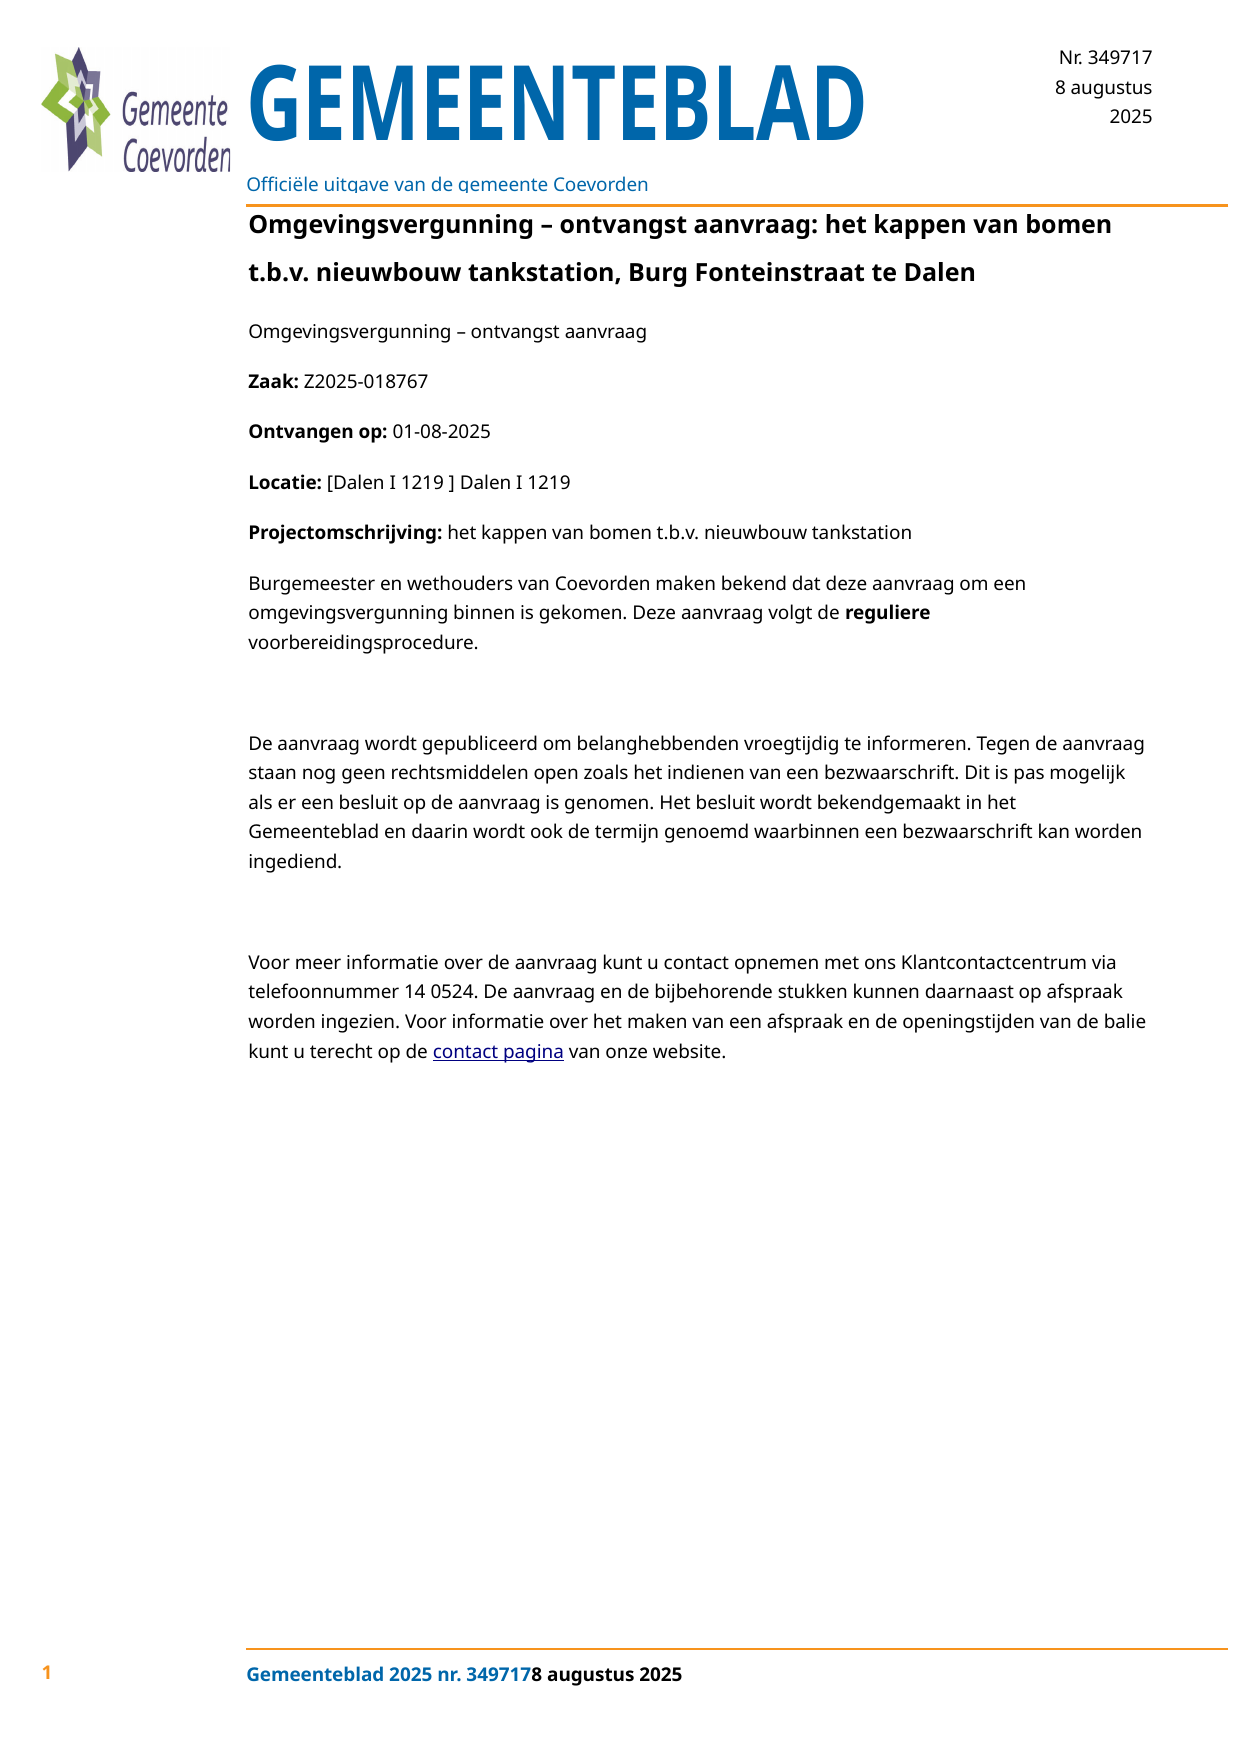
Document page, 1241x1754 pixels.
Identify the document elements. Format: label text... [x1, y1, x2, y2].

text Locatie: [Dalen I 1219 ] Dalen I 1219 [248, 469, 1152, 495]
text Projectomschrijving: het kappen van bomen t.b.v. nieuwbouw tankstation [248, 519, 1152, 545]
text Omgevingsvergunning – ontvangst aanvraag [248, 318, 1152, 344]
text De aanvraag wordt gepubliceerd om belanghebbenden vroegtijdig te informeren. Tegen de aanvraag staan nog geen rechtsmiddelen open zoals het indienen van een bezwaarschrift. Dit is pas mogelijk als er een besluit op de aanvraag is genomen. Het besluit wordt bekendgemaakt in het Gemeenteblad en daarin wordt ook de termijn genoemd waarbinnen een bezwaarschrift kan worden ingediend. [248, 730, 1152, 874]
text Zaak: Z2025-018767 [248, 368, 1152, 394]
text Ontvangen op: 01-08-2025 [248, 419, 1152, 444]
text Omgevingsvergunning – ontvangst aanvraag: het kappen van bomen t.b.v. nieuwbouw tankstation, Burg Fonteinstraat te Dalen [248, 207, 1152, 288]
text Voor meer informatie over de aanvraag kunt u contact opnemen met ons Klantcontactcentrum via telefoonnummer 14 0524. De aanvraag en de bijbehorende stukken kunnen daarnaast op afspraak worden ingezien. Voor informatie over het maken van een afspraak en de openingstijden van de balie kunt u terecht op de contact pagina van onze website. [248, 949, 1152, 1064]
picture [41, 47, 231, 172]
text Burgemeester en wethouders van Coevorden maken bekend dat deze aanvraag om een omgevingsvergunning binnen is gekomen. Deze aanvraag volgt de reguliere voorbereidingsprocedure. [248, 570, 1152, 655]
